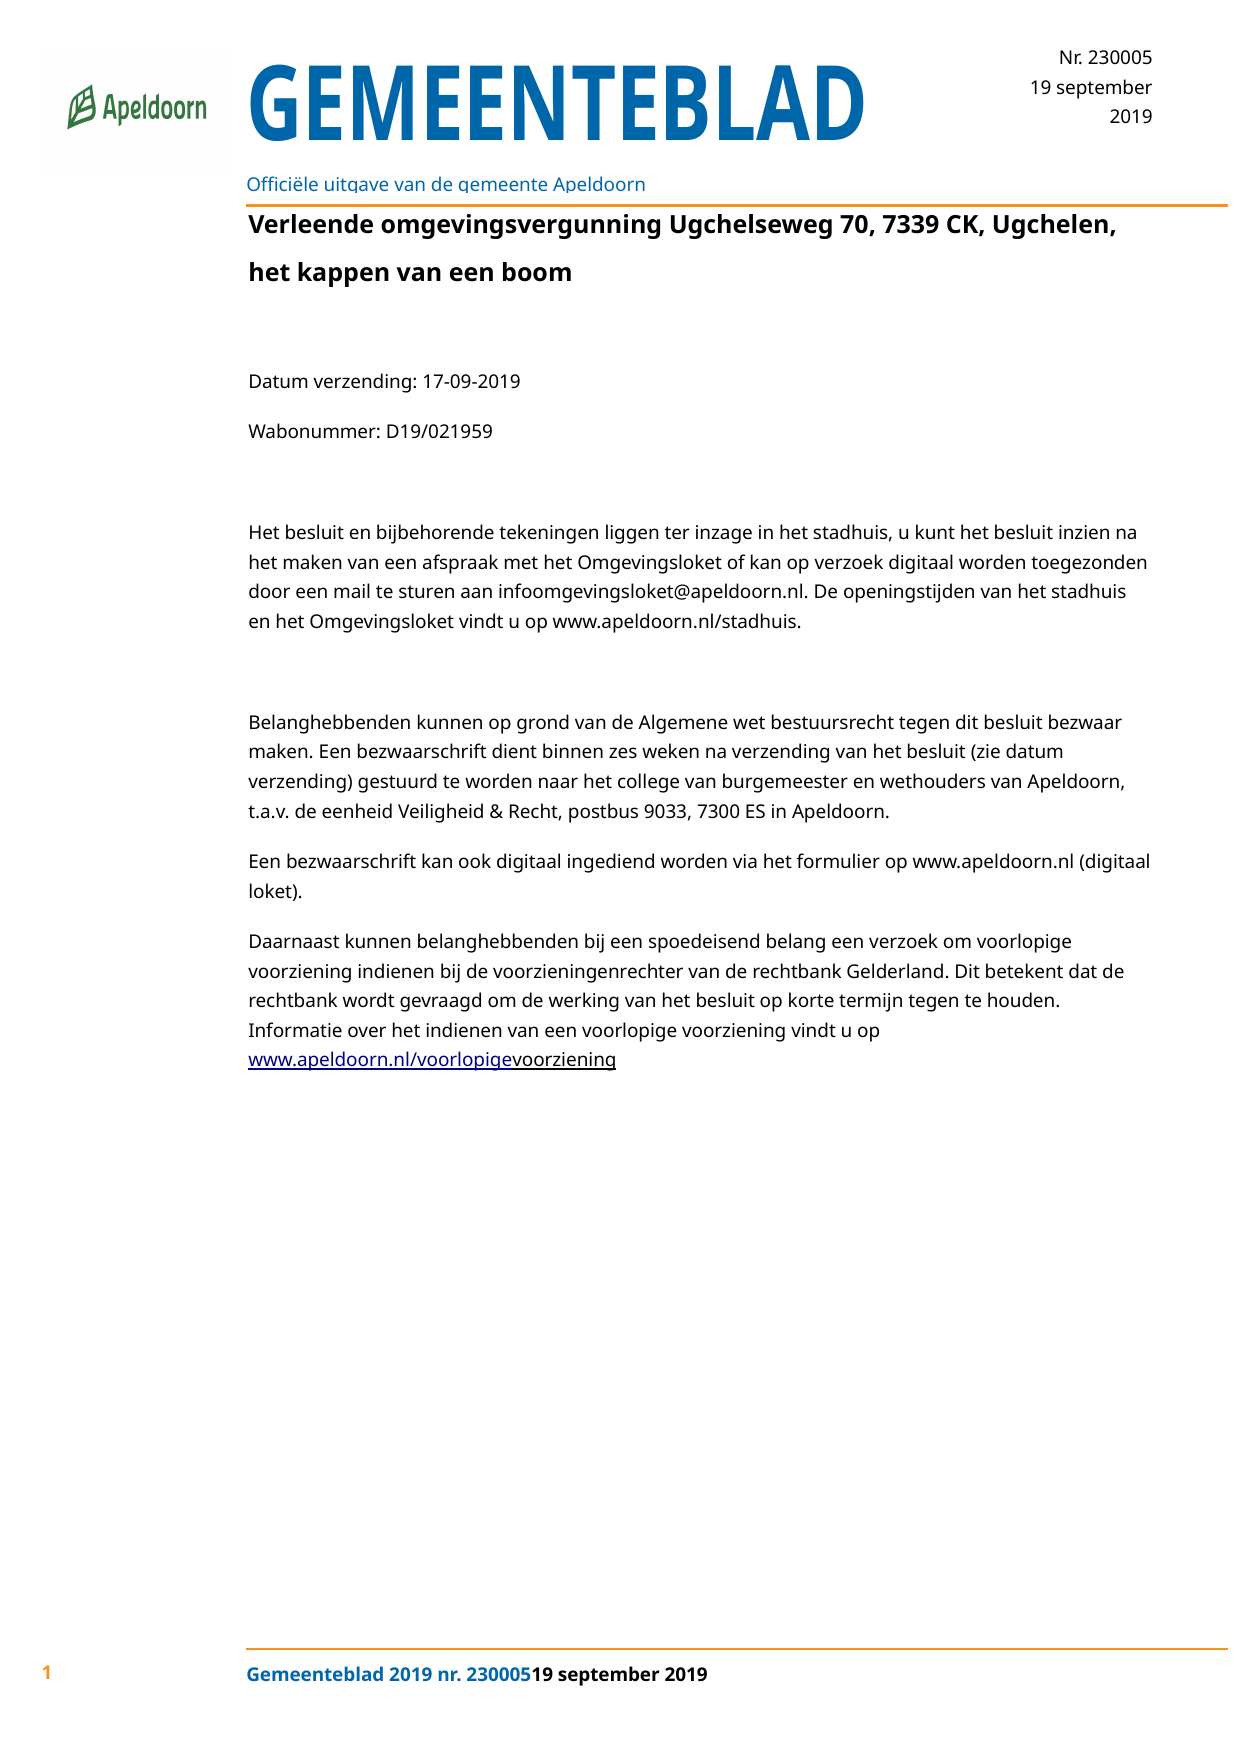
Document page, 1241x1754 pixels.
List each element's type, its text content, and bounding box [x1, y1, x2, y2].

picture [41, 47, 231, 172]
text Het besluit en bijbehorende tekeningen liggen ter inzage in het stadhuis, u kunt het besluit inzien na het maken van een afspraak met het Omgevingsloket of kan op verzoek digitaal worden toegezonden door een mail te sturen aan infoomgevingsloket@apeldoorn.nl. De openingstijden van het stadhuis en het Omgevingsloket vindt u op www.apeldoorn.nl/stadhuis. [248, 519, 1152, 634]
text Verleende omgevingsvergunning Ugchelseweg 70, 7339 CK, Ugchelen, het kappen van een boom [248, 207, 1152, 288]
text Daarnaast kunnen belanghebbenden bij een spoedeisend belang een verzoek om voorlopige voorziening indienen bij de voorzieningenrechter van de rechtbank Gelderland. Dit betekent dat de rechtbank wordt gevraagd om de werking van het besluit op korte termijn tegen te houden. Informatie over het indienen van een voorlopige voorziening vindt u op www.apeldoorn.nl/voorlopigevoorziening [248, 928, 1152, 1072]
text Datum verzending: 17-09-2019 [248, 368, 1152, 394]
text Een bezwaarschrift kan ook digitaal ingediend worden via het formulier op www.apeldoorn.nl (digitaal loket). [248, 848, 1152, 904]
text Belanghebbenden kunnen op grond van de Algemene wet bestuursrecht tegen dit besluit bezwaar maken. Een bezwaarschrift dient binnen zes weken na verzending van het besluit (zie datum verzending) gestuurd te worden naar het college van burgemeester en wethouders van Apeldoorn, t.a.v. de eenheid Veiligheid & Recht, postbus 9033, 7300 ES in Apeldoorn. [248, 709, 1152, 824]
text Wabonummer: D19/021959 [248, 419, 1152, 444]
